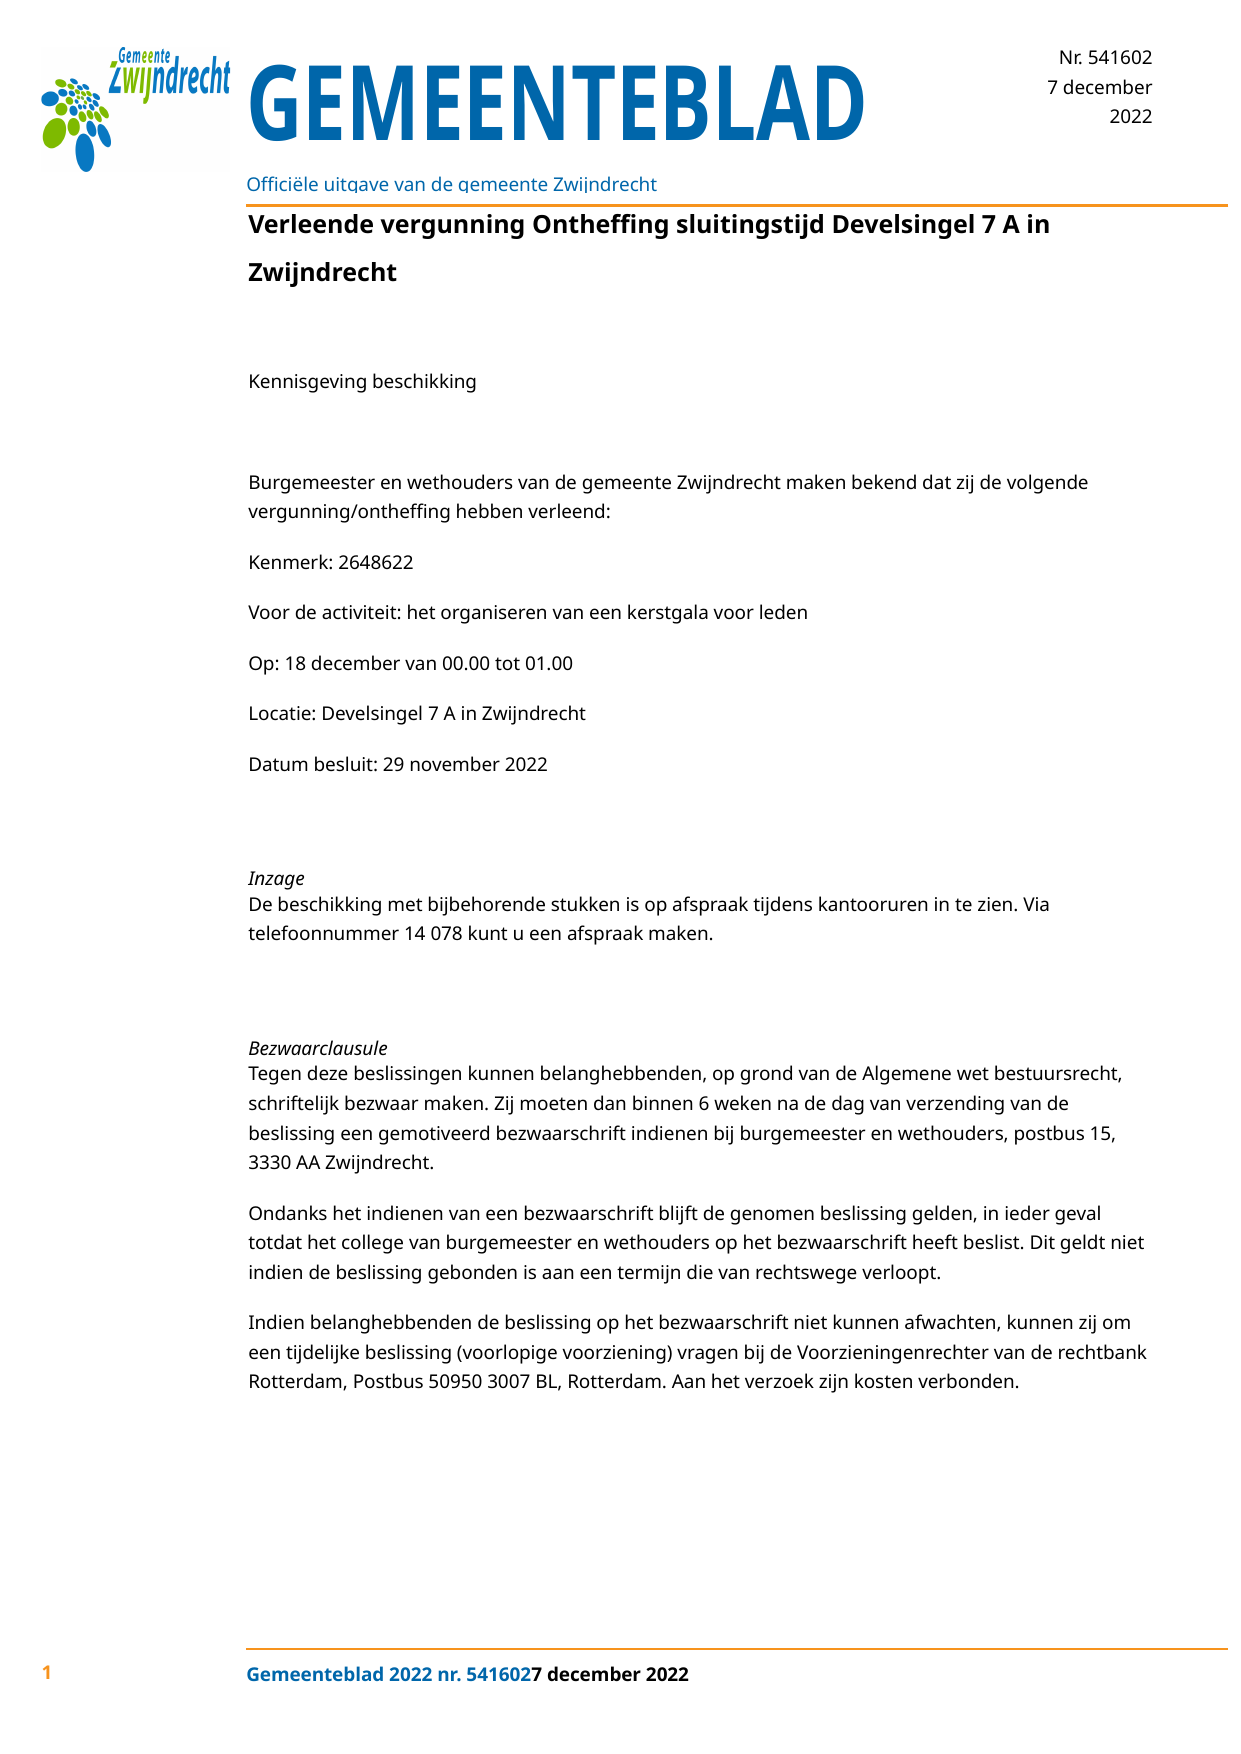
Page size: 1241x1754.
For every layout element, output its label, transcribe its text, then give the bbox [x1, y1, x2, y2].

text Voor de activiteit: het organiseren van een kerstgala voor leden [248, 599, 1152, 625]
text Kennisgeving beschikking [248, 368, 1152, 394]
text Op: 18 december van 00.00 tot 01.00 [248, 650, 1152, 676]
text De beschikking met bijbehorende stukken is op afspraak tijdens kantooruren in te zien. Via telefoonnummer 14 078 kunt u een afspraak maken. [248, 891, 1152, 946]
text Burgemeester en wethouders van de gemeente Zwijndrecht maken bekend dat zij de volgende vergunning/ontheffing hebben verleend: [248, 469, 1152, 524]
text Datum besluit: 29 november 2022 [248, 751, 1152, 777]
text Kenmerk: 2648622 [248, 549, 1152, 575]
text Bezwaarclausule [248, 1035, 1152, 1061]
text Indien belanghebbenden de beslissing op het bezwaarschrift niet kunnen afwachten, kunnen zij om een tijdelijke beslissing (voorlopige voorziening) vragen bij de Voorzieningenrechter van de rechtbank Rotterdam, Postbus 50950 3007 BL, Rotterdam. Aan het verzoek zijn kosten verbonden. [248, 1309, 1152, 1394]
text Ondanks het indienen van een bezwaarschrift blijft de genomen beslissing gelden, in ieder geval totdat het college van burgemeester en wethouders op het bezwaarschrift heeft beslist. Dit geldt niet indien de beslissing gebonden is aan een termijn die van rechtswege verloopt. [248, 1200, 1152, 1285]
text Locatie: Develsingel 7 A in Zwijndrecht [248, 700, 1152, 726]
text Verleende vergunning Ontheffing sluitingstijd Develsingel 7 A in Zwijndrecht [248, 207, 1152, 288]
text Tegen deze beslissingen kunnen belanghebbenden, op grond van de Algemene wet bestuursrecht, schriftelijk bezwaar maken. Zij moeten dan binnen 6 weken na de dag van verzending van de beslissing een gemotiveerd bezwaarschrift indienen bij burgemeester en wethouders, postbus 15, 3330 AA Zwijndrecht. [248, 1061, 1152, 1175]
picture [41, 47, 231, 172]
text Inzage [248, 865, 1152, 891]
